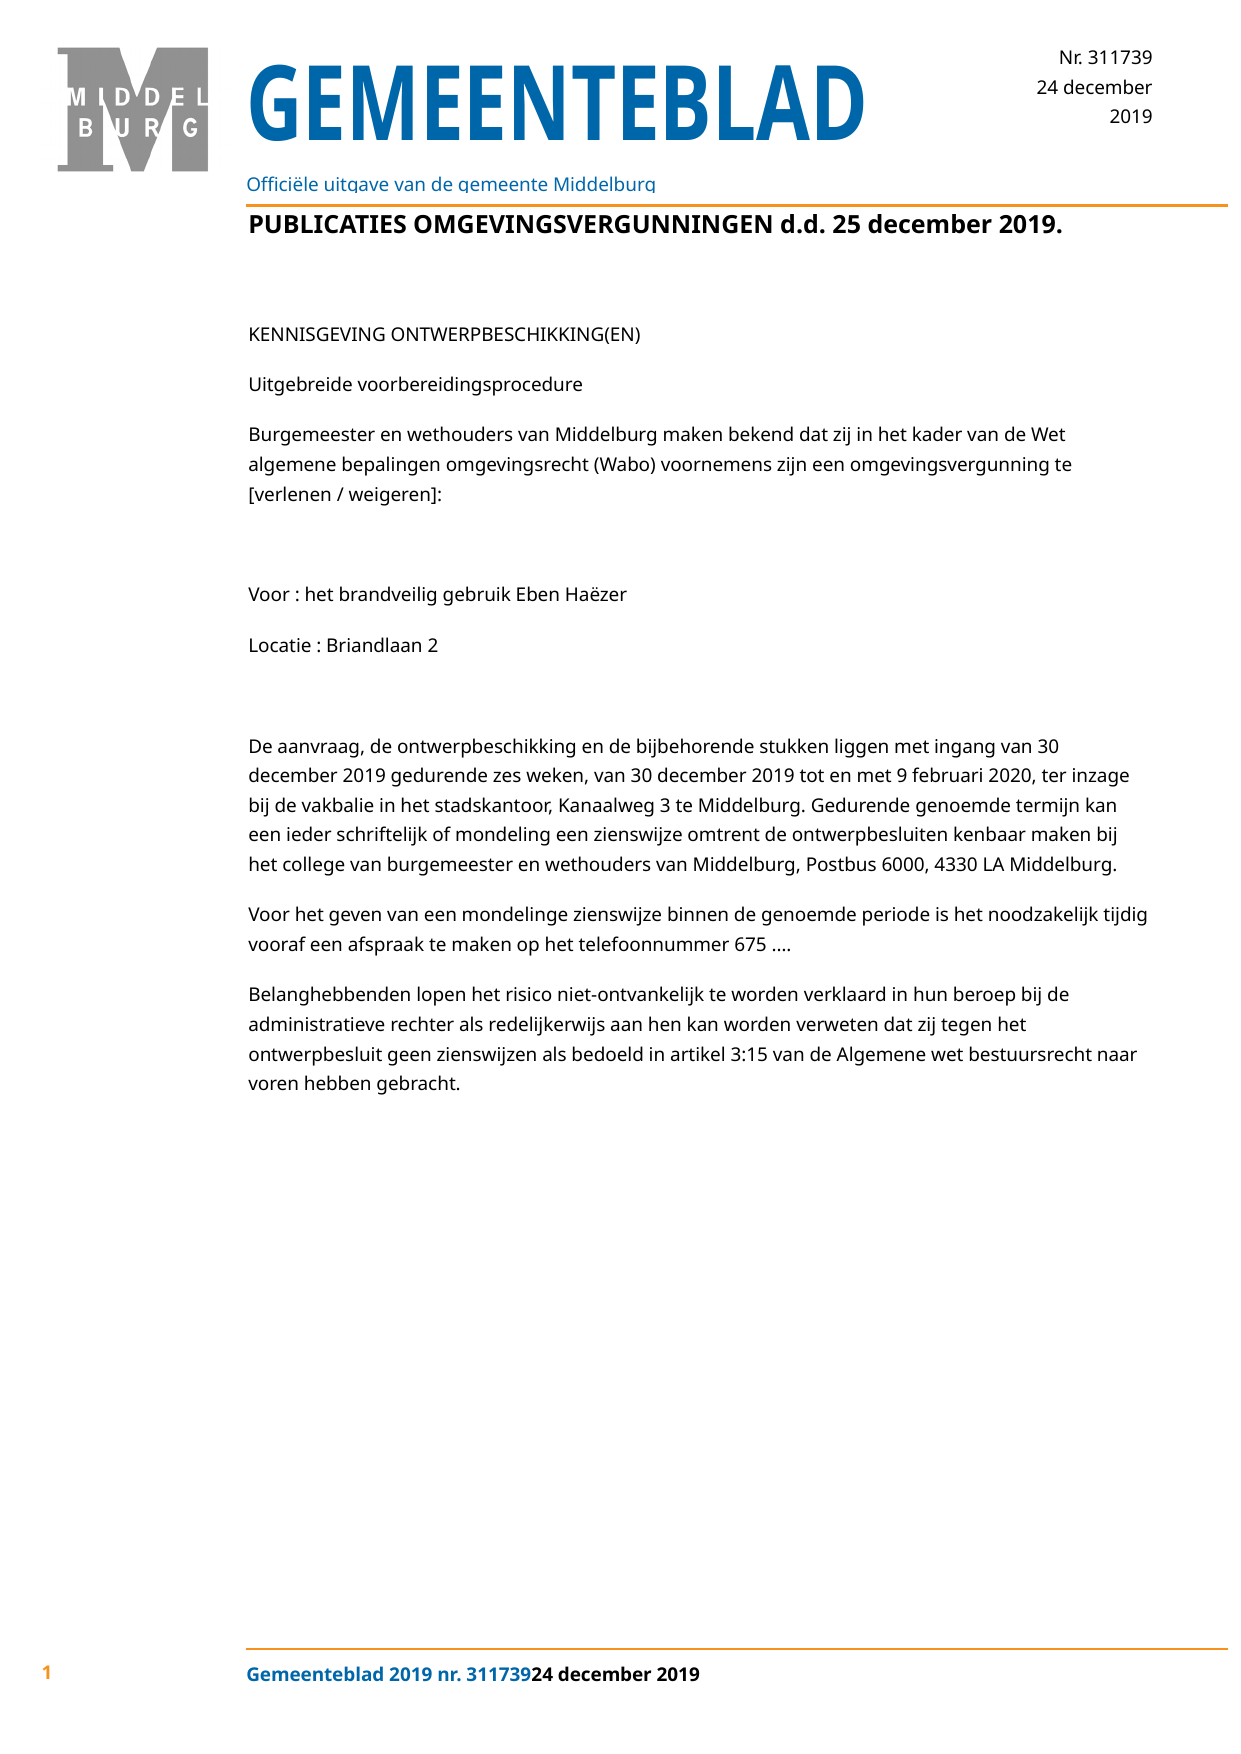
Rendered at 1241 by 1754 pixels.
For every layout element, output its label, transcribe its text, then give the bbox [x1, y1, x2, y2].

picture [41, 47, 231, 172]
text KENNISGEVING ONTWERPBESCHIKKING(EN) [248, 321, 1152, 346]
text Uitgebreide voorbereidingsprocedure [248, 371, 1152, 397]
text Locatie : Briandlaan 2 [248, 632, 1152, 658]
text De aanvraag, de ontwerpbeschikking en de bijbehorende stukken liggen met ingang van 30 december 2019 gedurende zes weken, van 30 december 2019 tot en met 9 februari 2020, ter inzage bij de vakbalie in het stadskantoor, Kanaalweg 3 te Middelburg. Gedurende genoemde termijn kan een ieder schriftelijk of mondeling een zienswijze omtrent de ontwerpbesluiten kenbaar maken bij het college van burgemeester en wethouders van Middelburg, Postbus 6000, 4330 LA Middelburg. [248, 733, 1152, 877]
text Belanghebbenden lopen het risico niet-ontvankelijk te worden verklaard in hun beroep bij de administratieve rechter als redelijkerwijs aan hen kan worden verweten dat zij tegen het ontwerpbesluit geen zienswijzen als bedoeld in artikel 3:15 van de Algemene wet bestuursrecht naar voren hebben gebracht. [248, 982, 1152, 1096]
text Voor het geven van een mondelinge zienswijze binnen de genoemde periode is het noodzakelijk tijdig vooraf een afspraak te maken op het telefoonnummer 675 …. [248, 902, 1152, 957]
text Burgemeester en wethouders van Middelburg maken bekend dat zij in het kader van de Wet algemene bepalingen omgevingsrecht (Wabo) voornemens zijn een omgevingsvergunning te [verlenen / weigeren]: [248, 422, 1152, 506]
text PUBLICATIES OMGEVINGSVERGUNNINGEN d.d. 25 december 2019. [248, 207, 1152, 241]
text Voor : het brandveilig gebruik Eben Haëzer [248, 582, 1152, 607]
